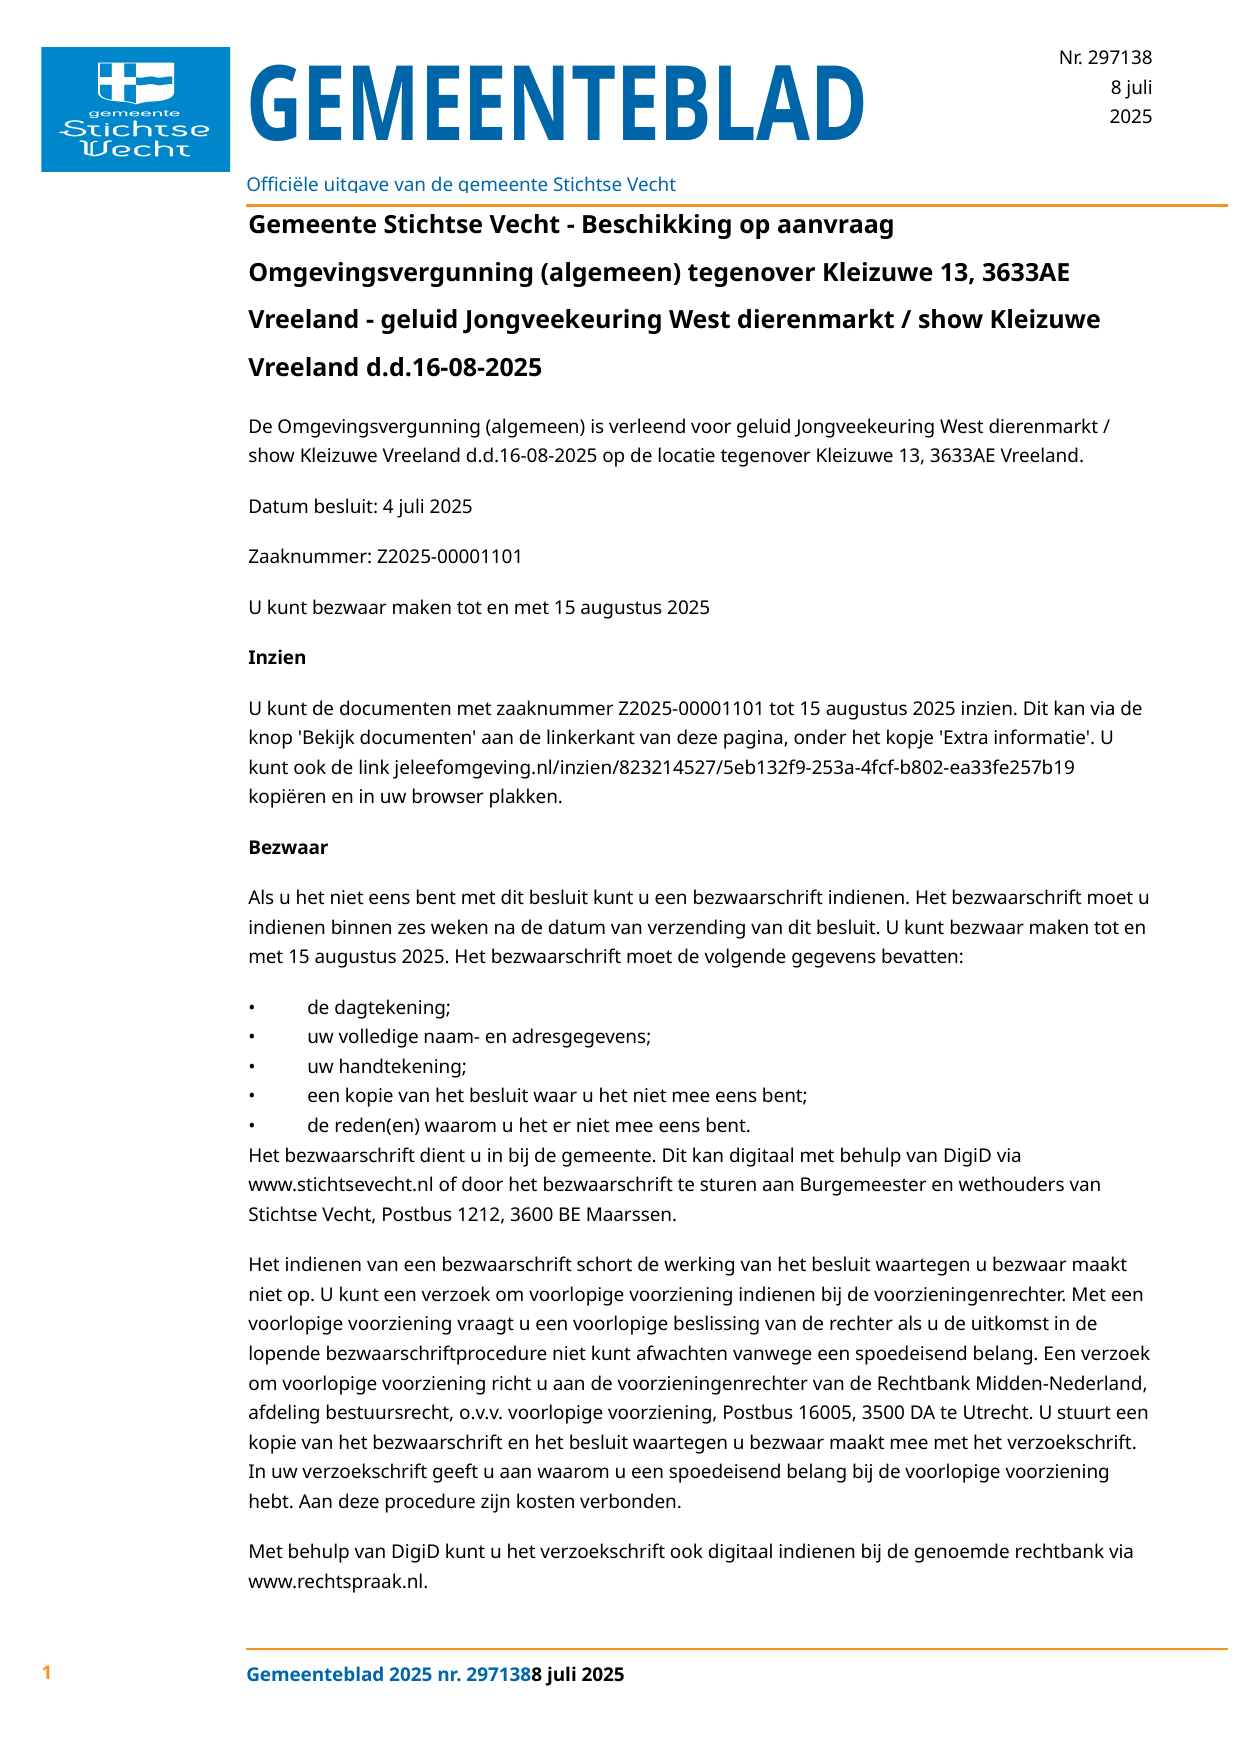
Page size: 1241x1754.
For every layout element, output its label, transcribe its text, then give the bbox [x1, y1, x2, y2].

text Gemeente Stichtse Vecht - Beschikking op aanvraag Omgevingsvergunning (algemeen) tegenover Kleizuwe 13, 3633AE Vreeland - geluid Jongveekeuring West dierenmarkt / show Kleizuwe Vreeland d.d.16-08-2025 [248, 207, 1152, 384]
text Het bezwaarschrift dient u in bij de gemeente. Dit kan digitaal met behulp van DigiD via www.stichtsevecht.nl of door het bezwaarschrift te sturen aan Burgemeester en wethouders van Stichtse Vecht, Postbus 1212, 3600 BE Maarssen. [248, 1142, 1152, 1227]
text Datum besluit: 4 juli 2025 [248, 493, 1152, 519]
text Zaaknummer: Z2025-00001101 [248, 543, 1152, 569]
text Als u het niet eens bent met dit besluit kunt u een bezwaarschrift indienen. Het bezwaarschrift moet u indienen binnen zes weken na de datum van verzending van dit besluit. U kunt bezwaar maken tot en met 15 augustus 2025. Het bezwaarschrift moet de volgende gegevens bevatten: [248, 884, 1152, 969]
picture [99, 63, 135, 101]
list uw volledige naam- en adresgegevens; [248, 1023, 1152, 1049]
list uw handtekening; [248, 1053, 1152, 1079]
text Inzien [248, 644, 1152, 670]
text U kunt bezwaar maken tot en met 15 augustus 2025 [248, 594, 1152, 620]
text Het indienen van een bezwaarschrift schort de werking van het besluit waartegen u bezwaar maakt niet op. U kunt een verzoek om voorlopige voorziening indienen bij de voorzieningenrechter. Met een voorlopige voorziening vraagt u een voorlopige beslissing van de rechter als u de uitkomst in de lopende bezwaarschriftprocedure niet kunt afwachten vanwege een spoedeisend belang. Een verzoek om voorlopige voorziening richt u aan de voorzieningenrechter van de Rechtbank Midden-Nederland, afdeling bestuursrecht, o.v.v. voorlopige voorziening, Postbus 16005, 3500 DA te Utrecht. U stuurt een kopie van het bezwaarschrift en het besluit waartegen u bezwaar maakt mee met het verzoekschrift. In uw verzoekschrift geeft u aan waarom u een spoedeisend belang bij de voorlopige voorziening hebt. Aan deze procedure zijn kosten verbonden. [248, 1251, 1152, 1514]
text Met behulp van DigiD kunt u het verzoekschrift ook digitaal indienen bij de genoemde rechtbank via www.rechtspraak.nl. [248, 1538, 1152, 1594]
list de dagtekening; [248, 994, 1152, 1020]
picture [137, 63, 174, 103]
text De Omgevingsvergunning (algemeen) is verleend voor geluid Jongveekeuring West dierenmarkt / show Kleizuwe Vreeland d.d.16-08-2025 op de locatie tegenover Kleizuwe 13, 3633AE Vreeland. [248, 413, 1152, 468]
list de reden(en) waarom u het er niet mee eens bent. [248, 1112, 1152, 1138]
text U kunt de documenten met zaaknummer Z2025-00001101 tot 15 augustus 2025 inzien. Dit kan via de knop 'Bekijk documenten' aan de linkerkant van deze pagina, onder het kopje 'Extra informatie'. U kunt ook de link jeleefomgeving.nl/inzien/823214527/5eb132f9-253a-4fcf-b802-ea33fe257b19 kopiëren en in uw browser plakken. [248, 695, 1152, 809]
list een kopie van het besluit waar u het niet mee eens bent; [248, 1083, 1152, 1108]
text Bezwaar [248, 834, 1152, 860]
